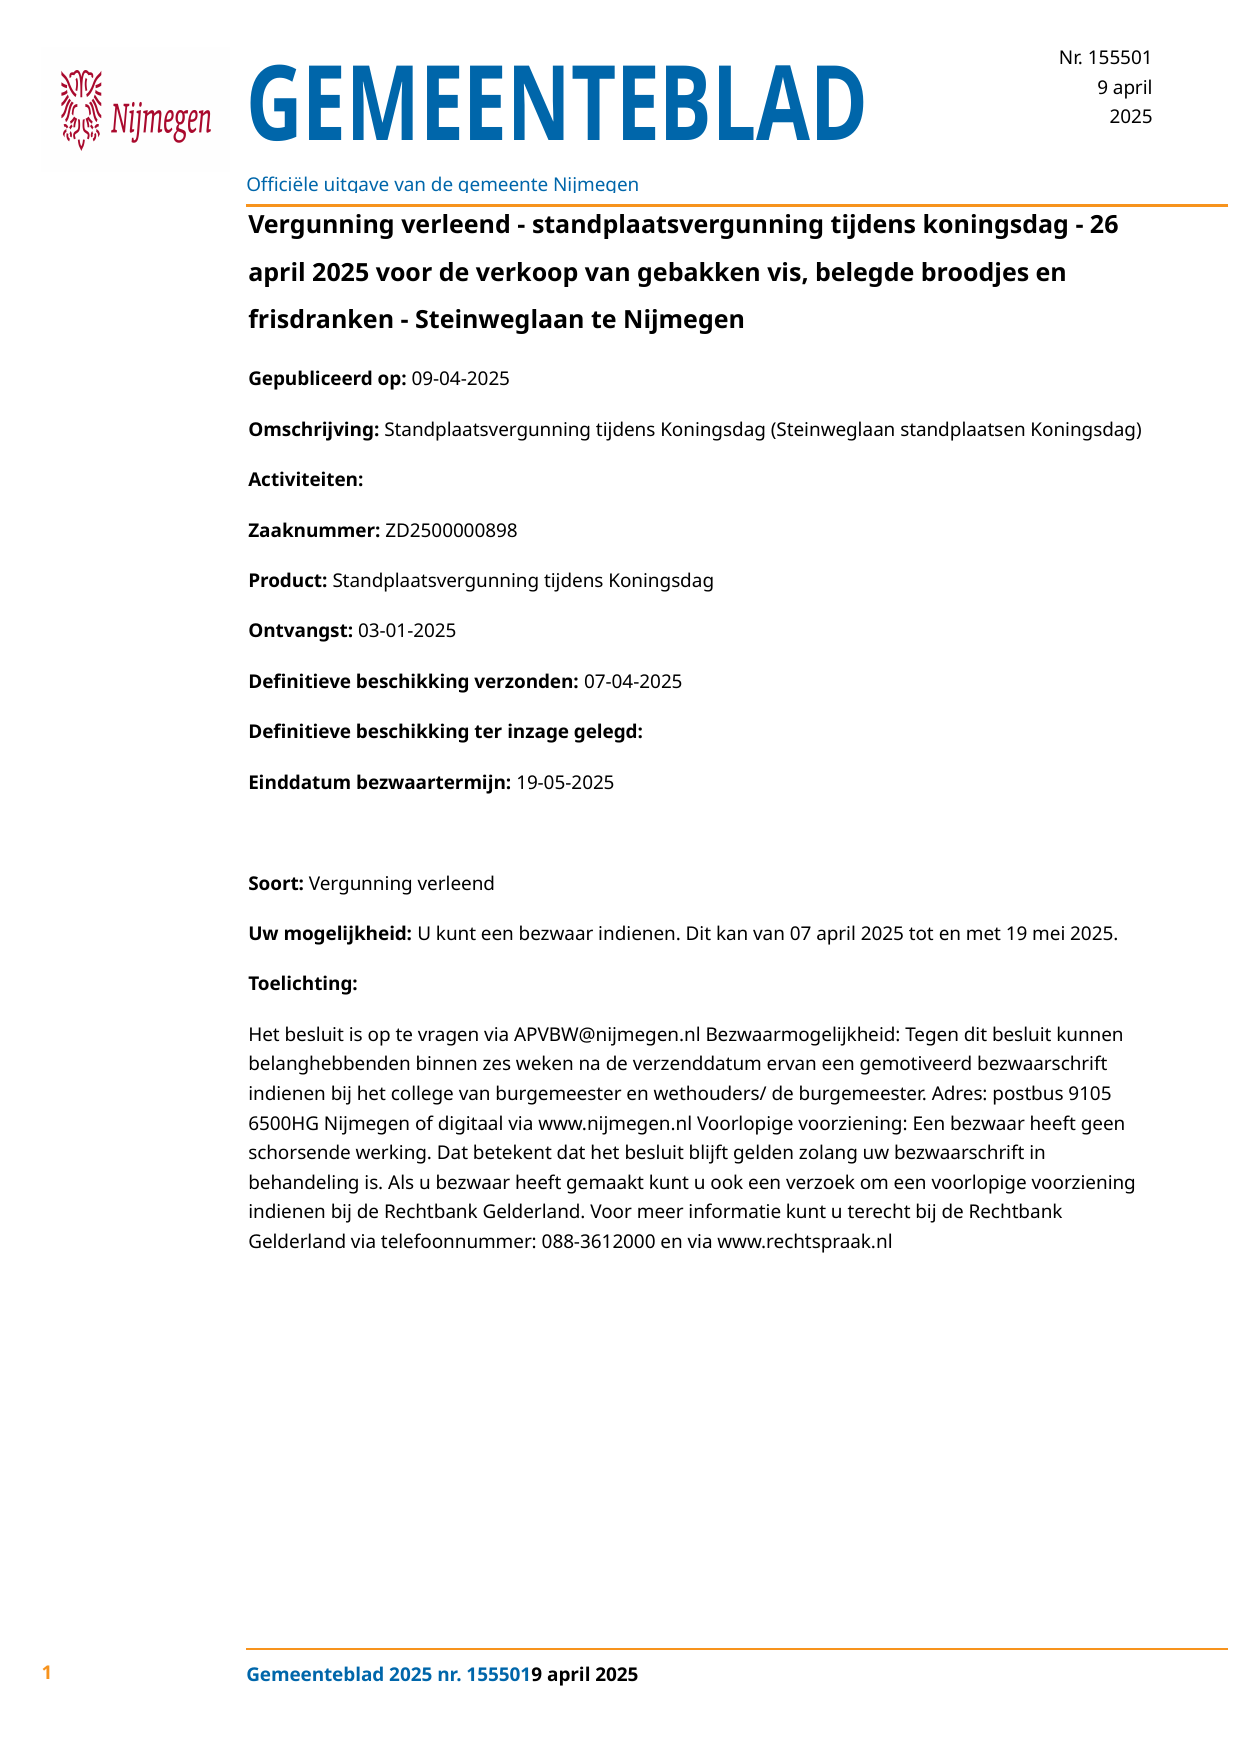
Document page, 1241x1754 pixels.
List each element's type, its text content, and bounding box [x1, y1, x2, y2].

text Gepubliceerd op: 09-04-2025 [248, 366, 1152, 391]
text Ontvangst: 03-01-2025 [248, 618, 1152, 643]
text Product: Standplaatsvergunning tijdens Koningsdag [248, 567, 1152, 593]
text Definitieve beschikking verzonden: 07-04-2025 [248, 668, 1152, 694]
text Vergunning verleend - standplaatsvergunning tijdens koningsdag - 26 april 2025 voor de verkoop van gebakken vis, belegde broodjes en frisdranken - Steinweglaan te Nijmegen [248, 207, 1152, 336]
text Toelichting: [248, 971, 1152, 996]
text Einddatum bezwaartermijn: 19-05-2025 [248, 769, 1152, 794]
text Soort: Vergunning verleend [248, 870, 1152, 895]
text Definitieve beschikking ter inzage gelegd: [248, 718, 1152, 744]
picture [41, 47, 231, 172]
text Uw mogelijkheid: U kunt een bezwaar indienen. Dit kan van 07 april 2025 tot en met 19 mei 2025. [248, 920, 1152, 946]
text Omschrijving: Standplaatsvergunning tijdens Koningsdag (Steinweglaan standplaatsen Koningsdag) [248, 416, 1152, 442]
text Het besluit is op te vragen via APVBW@nijmegen.nl Bezwaarmogelijkheid: Tegen dit besluit kunnen belanghebbenden binnen zes weken na de verzenddatum ervan een gemotiveerd bezwaarschrift indienen bij het college van burgemeester en wethouders/ de burgemeester. Adres: postbus 9105 6500HG Nijmegen of digitaal via www.nijmegen.nl Voorlopige voorziening: Een bezwaar heeft geen schorsende werking. Dat betekent dat het besluit blijft gelden zolang uw bezwaarschrift in behandeling is. Als u bezwaar heeft gemaakt kunt u ook een verzoek om een voorlopige voorziening indienen bij de Rechtbank Gelderland. Voor meer informatie kunt u terecht bij de Rechtbank Gelderland via telefoonnummer: 088-3612000 en via www.rechtspraak.nl [248, 1021, 1152, 1254]
text Zaaknummer: ZD2500000898 [248, 517, 1152, 542]
text Activiteiten: [248, 466, 1152, 492]
